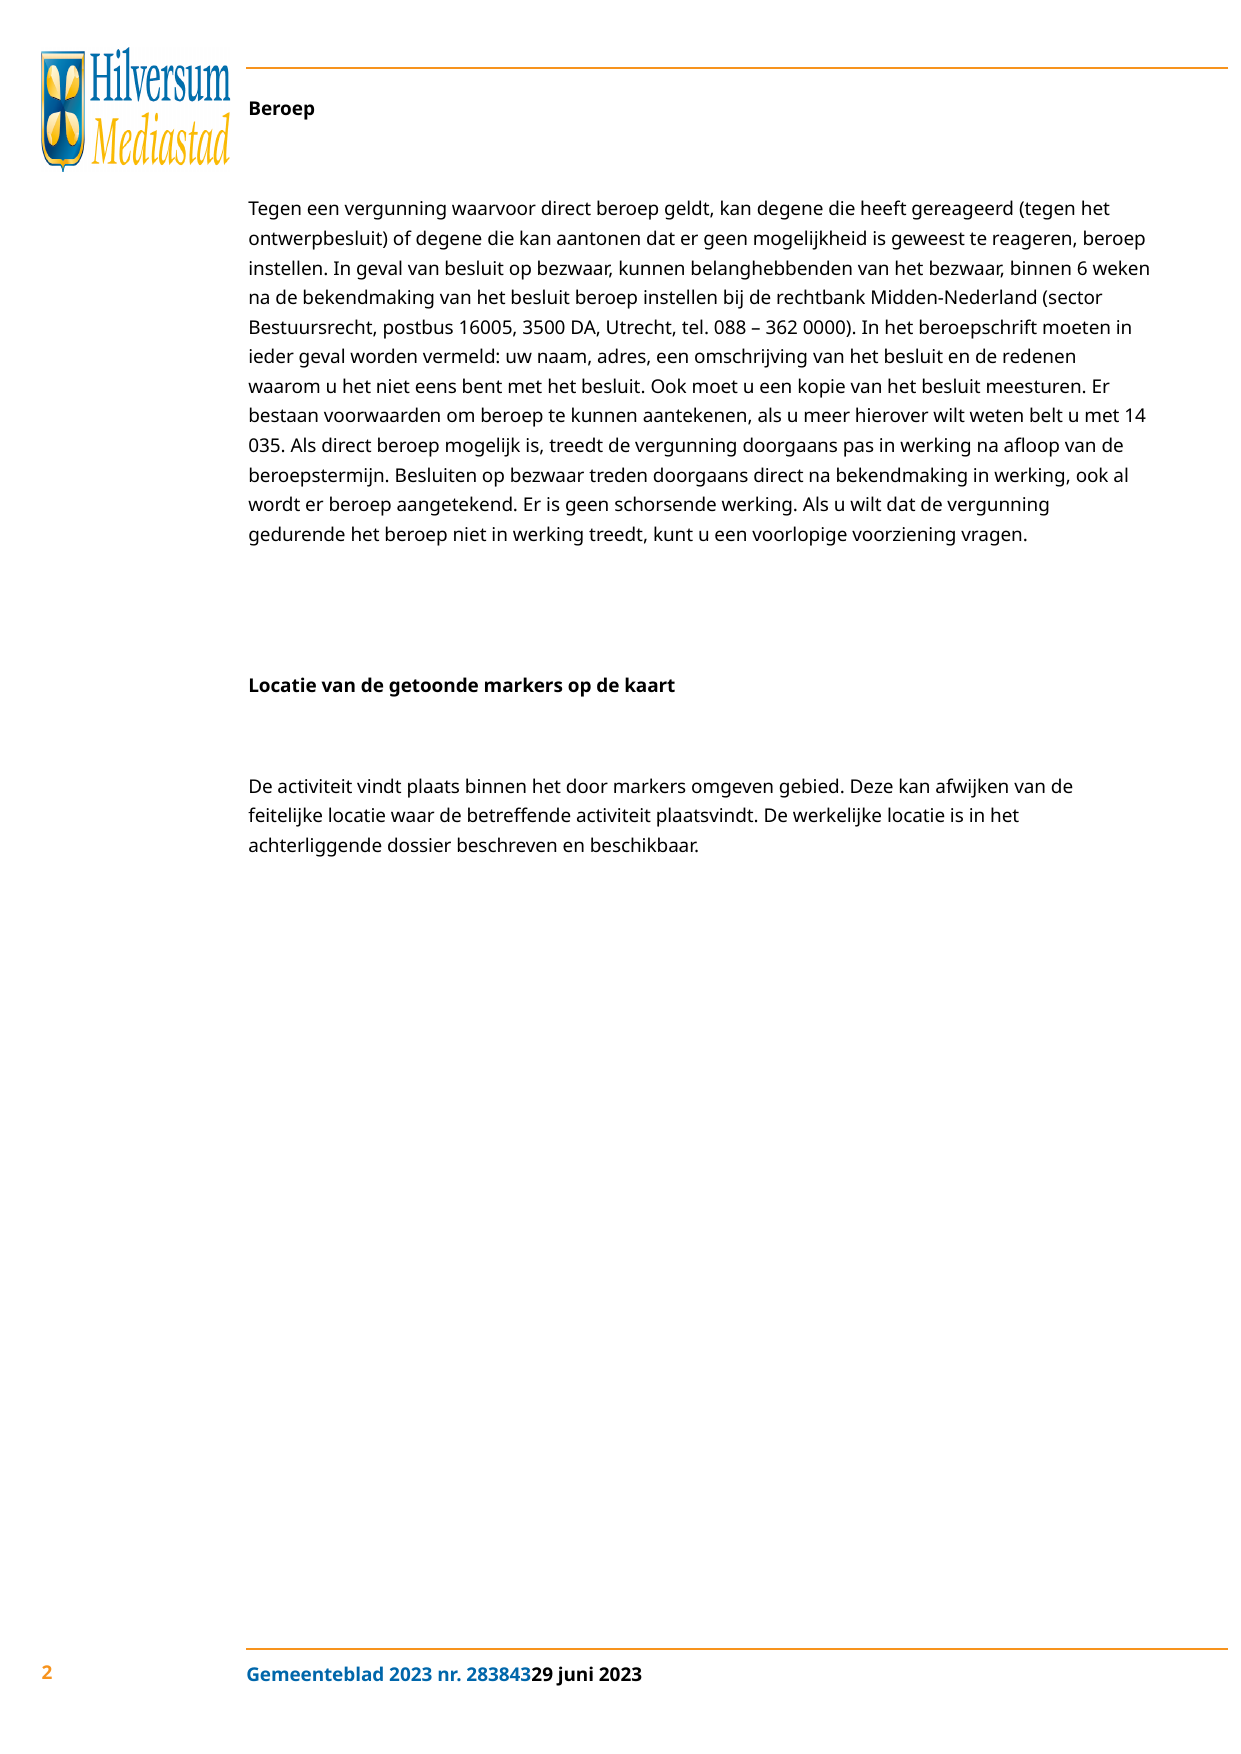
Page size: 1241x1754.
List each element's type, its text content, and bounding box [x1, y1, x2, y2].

picture [41, 47, 231, 172]
text De activiteit vindt plaats binnen het door markers omgeven gebied. Deze kan afwijken van de feitelijke locatie waar de betreffende activiteit plaatsvindt. De werkelijke locatie is in het achterliggende dossier beschreven en beschikbaar. [248, 773, 1152, 858]
text Locatie van de getoonde markers op de kaart [248, 672, 1152, 698]
text Beroep [248, 95, 1152, 121]
text Tegen een vergunning waarvoor direct beroep geldt, kan degene die heeft gereageerd (tegen het ontwerpbesluit) of degene die kan aantonen dat er geen mogelijkheid is geweest te reageren, beroep instellen. In geval van besluit op bezwaar, kunnen belanghebbenden van het bezwaar, binnen 6 weken na de bekendmaking van het besluit beroep instellen bij de rechtbank Midden-Nederland (sector Bestuursrecht, postbus 16005, 3500 DA, Utrecht, tel. 088 – 362 0000). In het beroepschrift moeten in ieder geval worden vermeld: uw naam, adres, een omschrijving van het besluit en de redenen waarom u het niet eens bent met het besluit. Ook moet u een kopie van het besluit meesturen. Er bestaan voorwaarden om beroep te kunnen aantekenen, als u meer hierover wilt weten belt u met 14 035. Als direct beroep mogelijk is, treedt de vergunning doorgaans pas in werking na afloop van de beroepstermijn. Besluiten op bezwaar treden doorgaans direct na bekendmaking in werking, ook al wordt er beroep aangetekend. Er is geen schorsende werking. Als u wilt dat de vergunning gedurende het beroep niet in werking treedt, kunt u een voorlopige voorziening vragen. [248, 196, 1152, 547]
